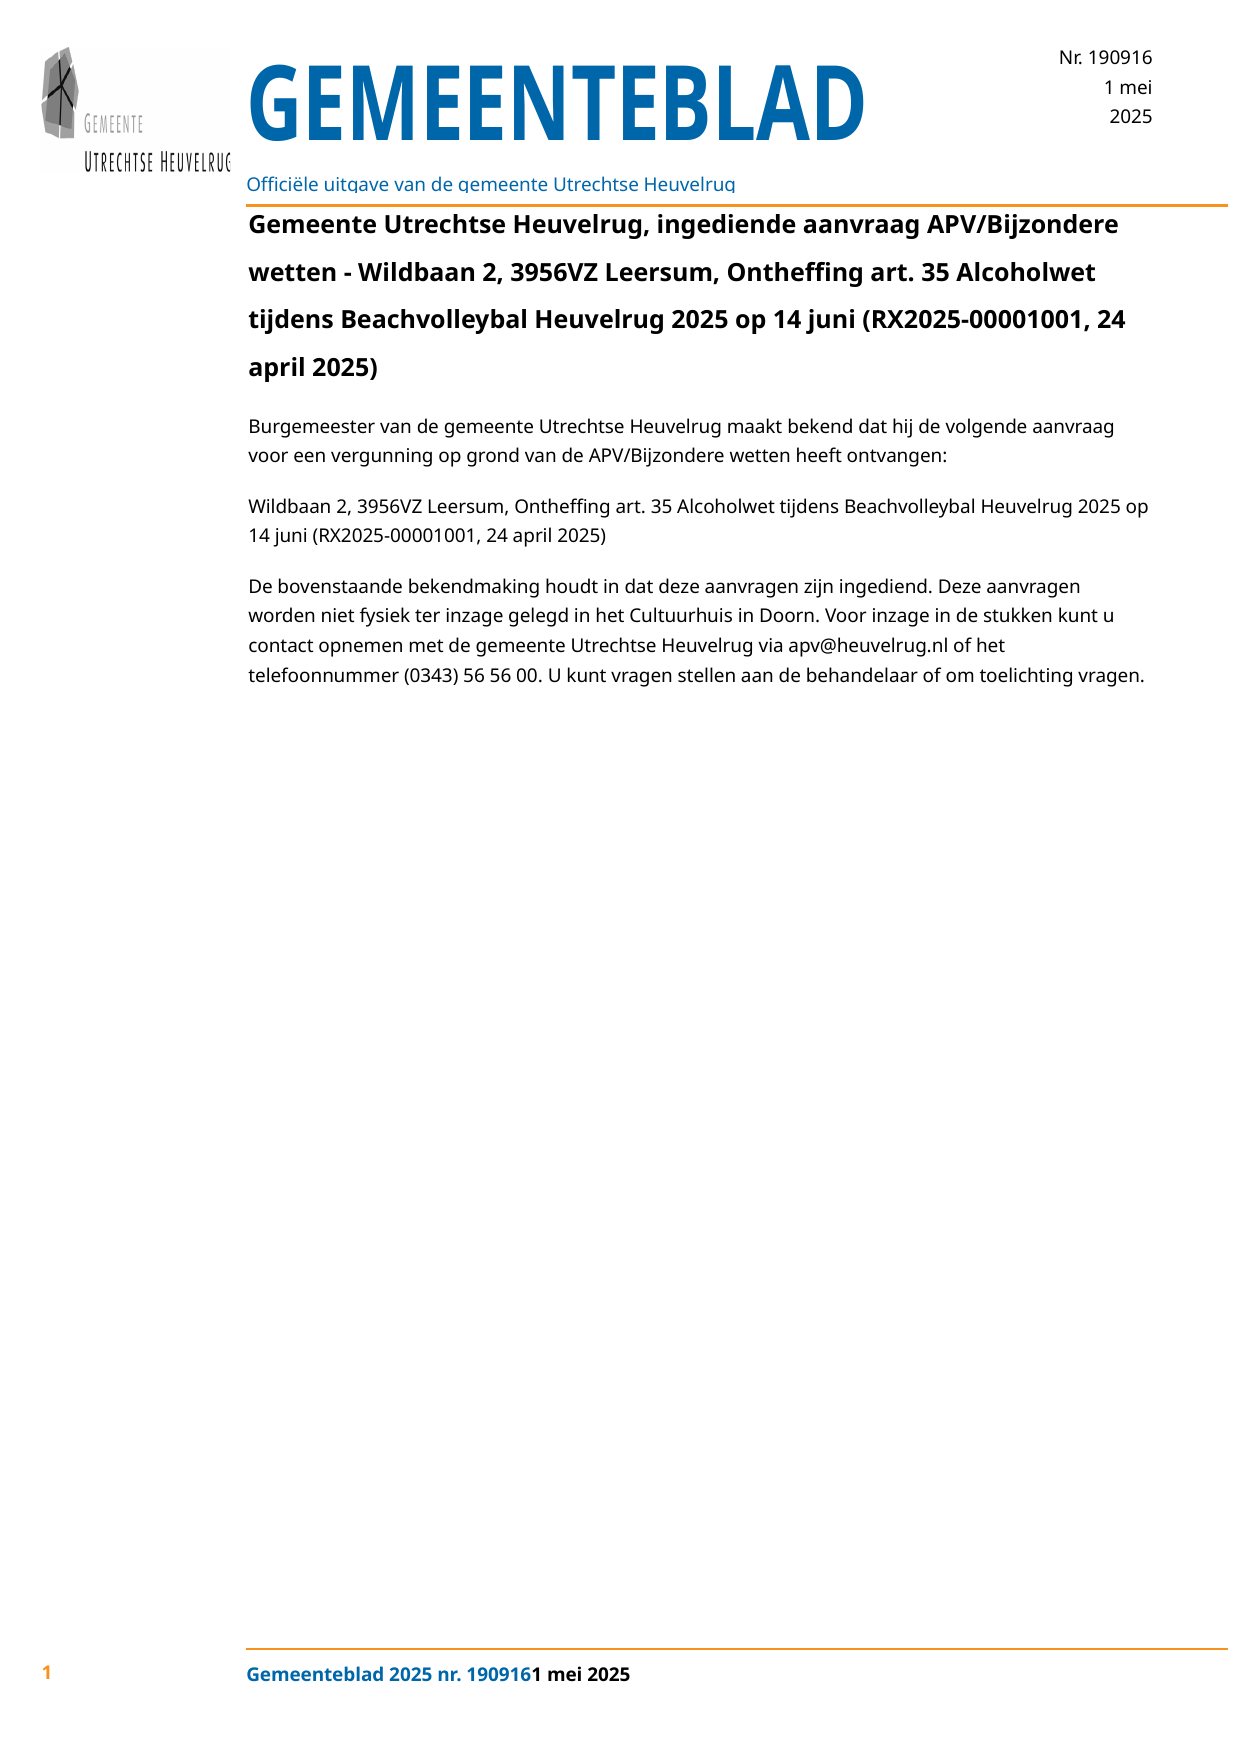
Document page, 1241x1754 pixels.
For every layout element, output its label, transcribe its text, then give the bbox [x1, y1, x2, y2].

text Burgemeester van de gemeente Utrechtse Heuvelrug maakt bekend dat hij de volgende aanvraag voor een vergunning op grond van de APV/Bijzondere wetten heeft ontvangen: [248, 413, 1152, 468]
text Gemeente Utrechtse Heuvelrug, ingediende aanvraag APV/Bijzondere wetten - Wildbaan 2, 3956VZ Leersum, Ontheffing art. 35 Alcoholwet tijdens Beachvolleybal Heuvelrug 2025 op 14 juni (RX2025-00001001, 24 april 2025) [248, 207, 1152, 384]
text Wildbaan 2, 3956VZ Leersum, Ontheffing art. 35 Alcoholwet tijdens Beachvolleybal Heuvelrug 2025 op 14 juni (RX2025-00001001, 24 april 2025) [248, 493, 1152, 548]
picture [41, 47, 231, 172]
text De bovenstaande bekendmaking houdt in dat deze aanvragen zijn ingediend. Deze aanvragen worden niet fysiek ter inzage gelegd in het Cultuurhuis in Doorn. Voor inzage in de stukken kunt u contact opnemen met de gemeente Utrechtse Heuvelrug via apv@heuvelrug.nl of het telefoonnummer (0343) 56 56 00. U kunt vragen stellen aan de behandelaar of om toelichting vragen. [248, 573, 1152, 688]
